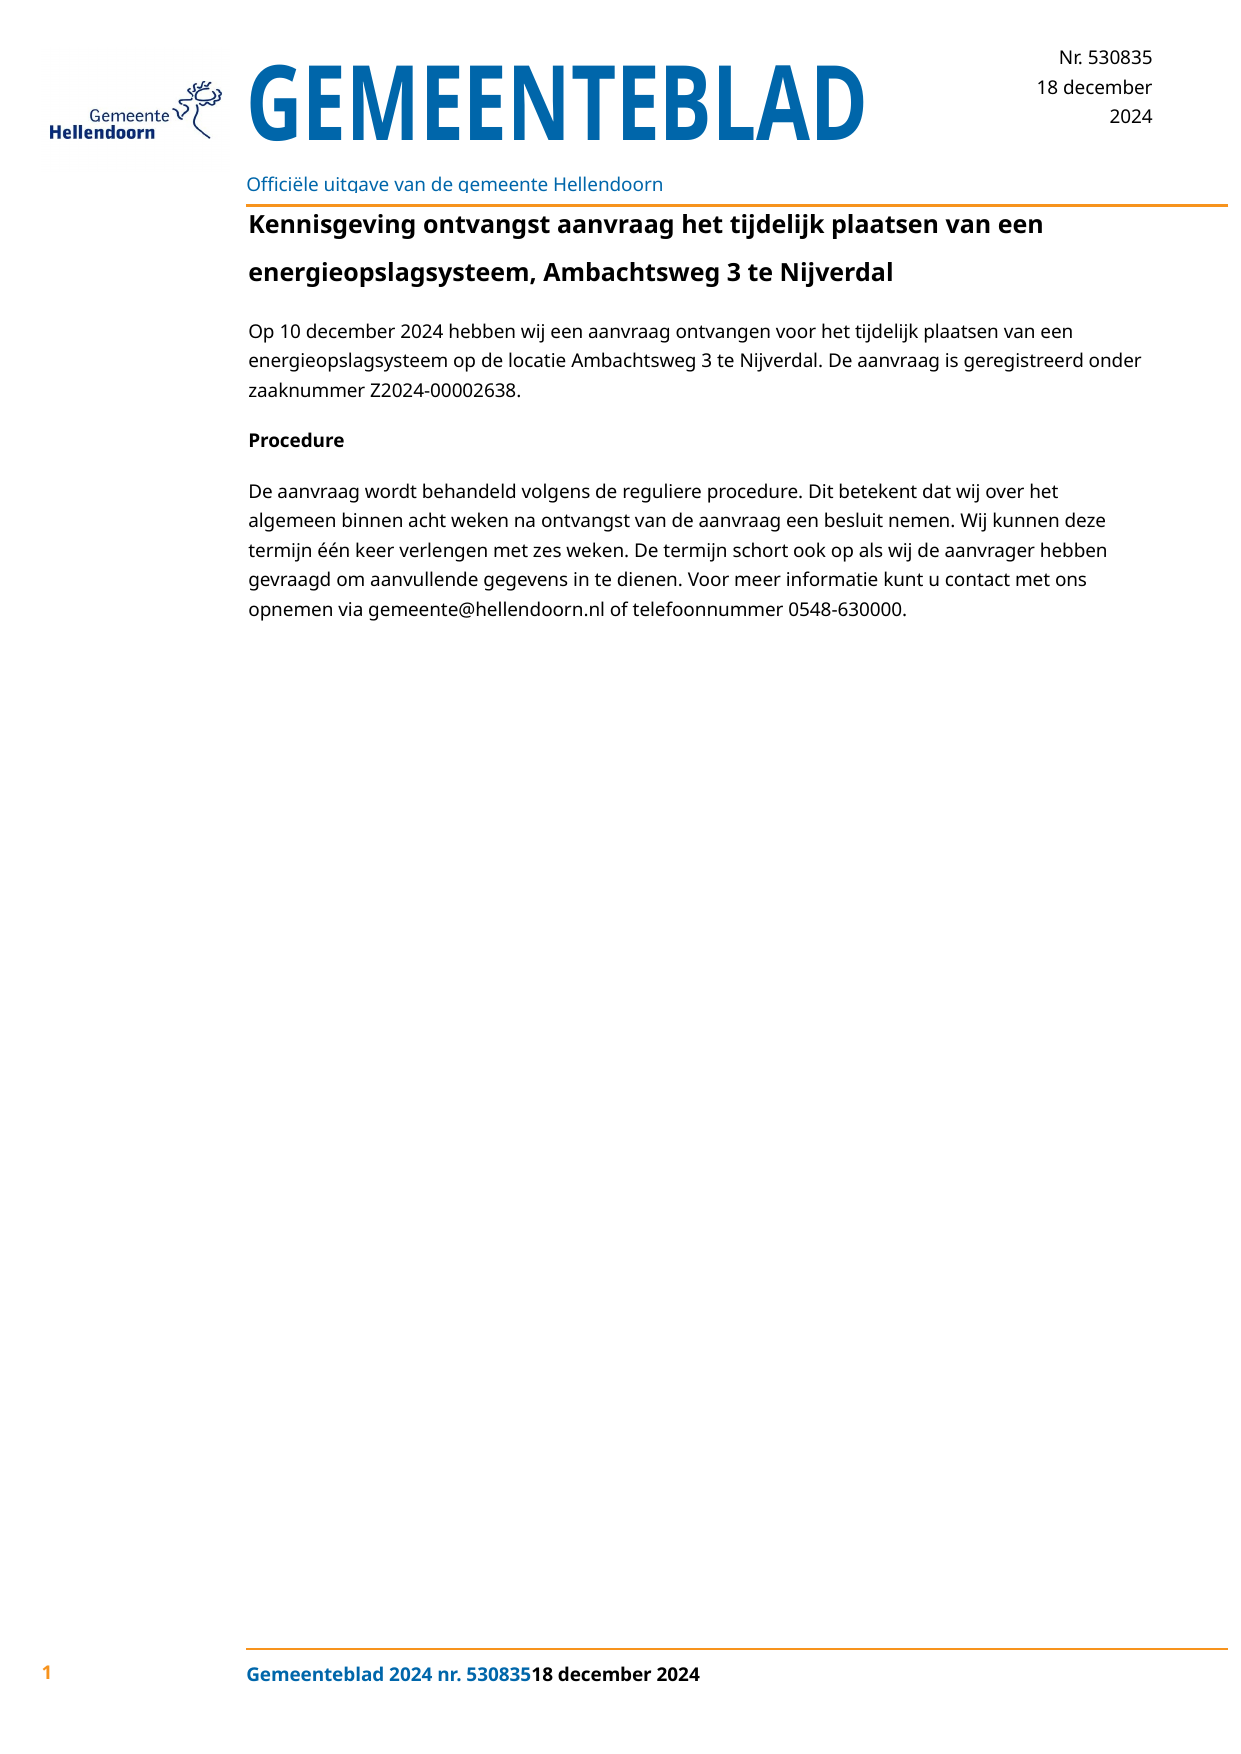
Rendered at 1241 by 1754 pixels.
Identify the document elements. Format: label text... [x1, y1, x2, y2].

text Op 10 december 2024 hebben wij een aanvraag ontvangen voor het tijdelijk plaatsen van een energieopslagsysteem op de locatie Ambachtsweg 3 te Nijverdal. De aanvraag is geregistreerd onder zaaknummer Z2024-00002638. [248, 318, 1152, 403]
text Procedure [248, 427, 1152, 453]
text Kennisgeving ontvangst aanvraag het tijdelijk plaatsen van een energieopslagsysteem, Ambachtsweg 3 te Nijverdal [248, 207, 1152, 288]
picture [41, 47, 231, 172]
text De aanvraag wordt behandeld volgens de reguliere procedure. Dit betekent dat wij over het algemeen binnen acht weken na ontvangst van de aanvraag een besluit nemen. Wij kunnen deze termijn één keer verlengen met zes weken. De termijn schort ook op als wij de aanvrager hebben gevraagd om aanvullende gegevens in te dienen. Voor meer informatie kunt u contact met ons opnemen via gemeente@hellendoorn.nl of telefoonnummer 0548-630000. [248, 478, 1152, 622]
